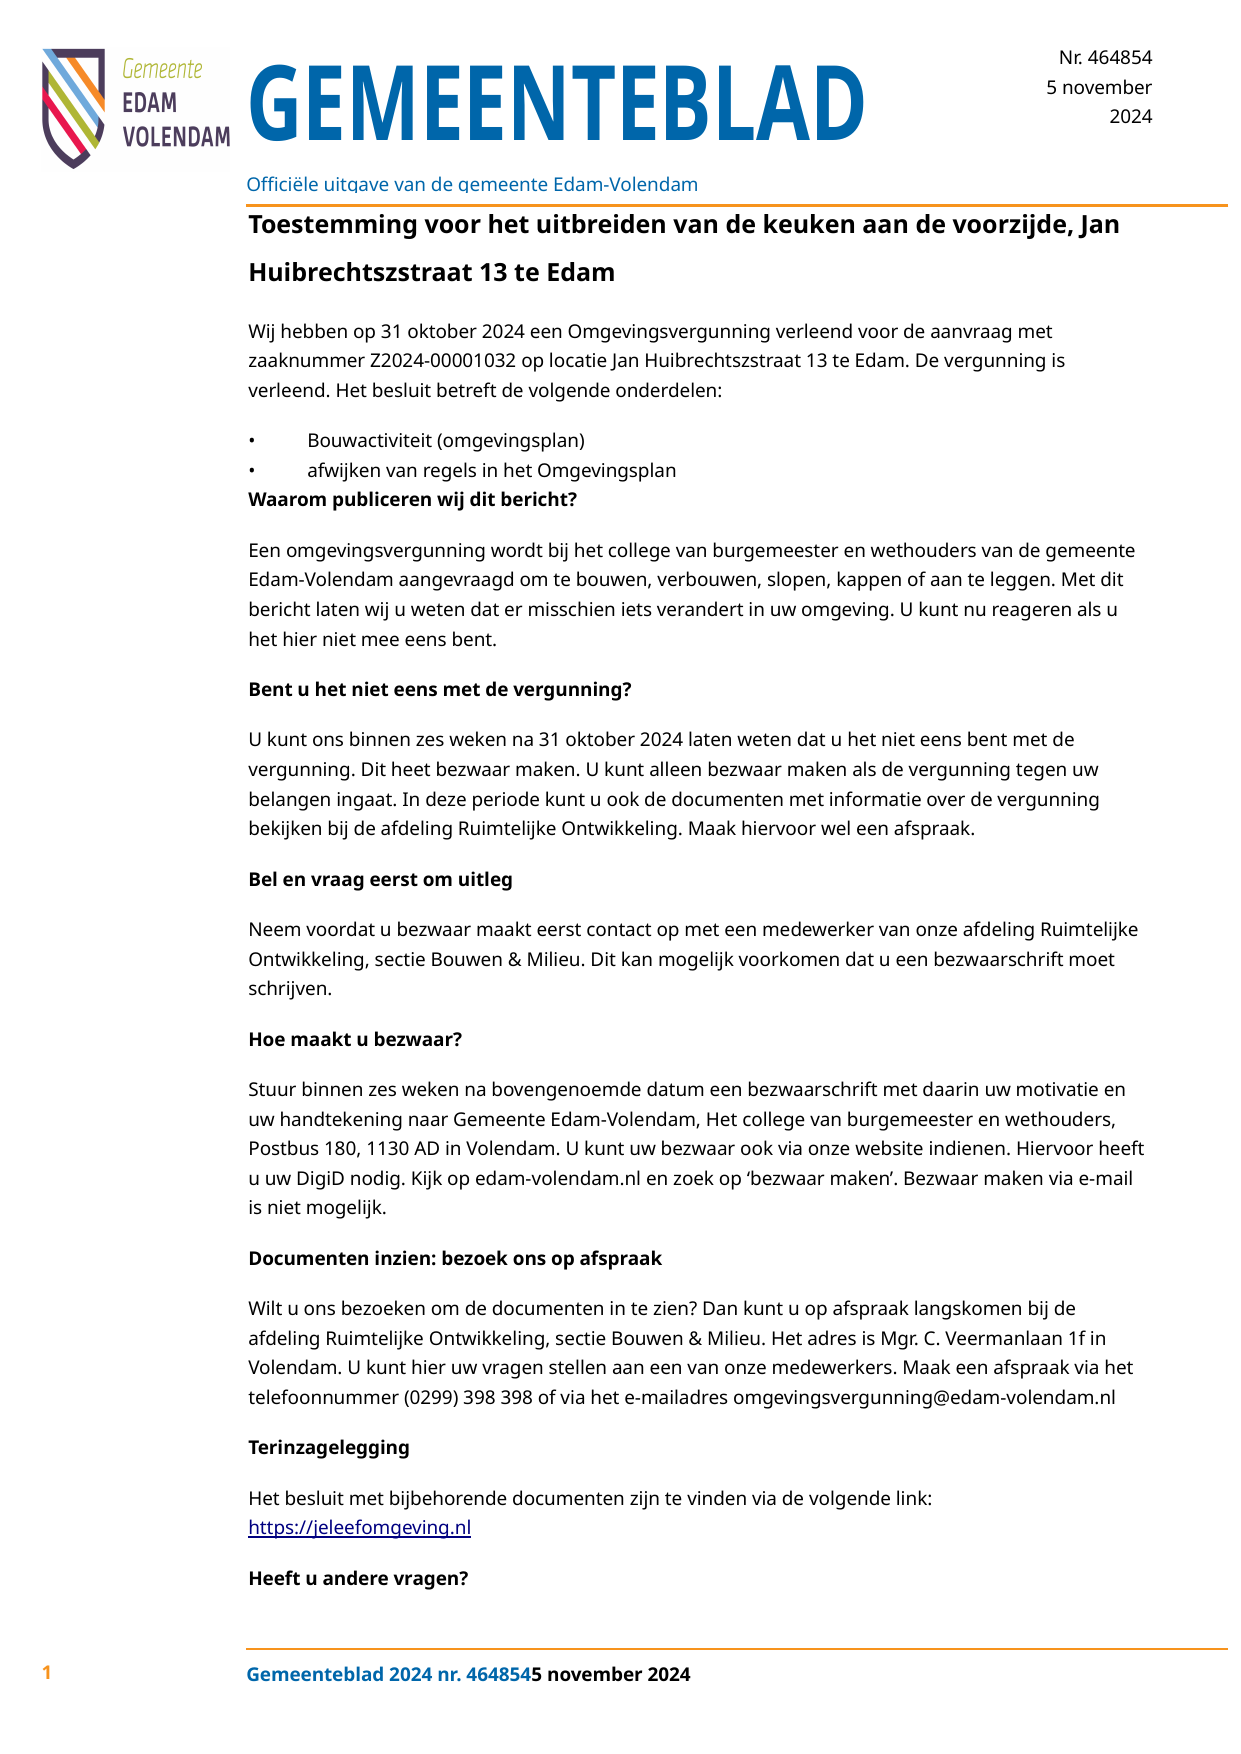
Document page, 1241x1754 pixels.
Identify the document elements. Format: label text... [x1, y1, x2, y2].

text Neem voordat u bezwaar maakt eerst contact op met een medewerker van onze afdeling Ruimtelijke Ontwikkeling, sectie Bouwen & Milieu. Dit kan mogelijk voorkomen dat u een bezwaarschrift moet schrijven. [248, 916, 1152, 1001]
text Heeft u andere vragen? [248, 1565, 1152, 1591]
text Waarom publiceren wij dit bericht? [248, 487, 1152, 512]
text Een omgevingsvergunning wordt bij het college van burgemeester en wethouders van de gemeente Edam-Volendam aangevraagd om te bouwen, verbouwen, slopen, kappen of aan te leggen. Met dit bericht laten wij u weten dat er misschien iets verandert in uw omgeving. U kunt nu reageren als u het hier niet mee eens bent. [248, 537, 1152, 652]
text Documenten inzien: bezoek ons op afspraak [248, 1245, 1152, 1271]
text Toestemming voor het uitbreiden van de keuken aan de voorzijde, Jan Huibrechtszstraat 13 te Edam [248, 207, 1152, 288]
list afwijken van regels in het Omgevingsplan [248, 457, 1152, 483]
text Terinzagelegging [248, 1434, 1152, 1460]
text Wij hebben op 31 oktober 2024 een Omgevingsvergunning verleend voor de aanvraag met zaaknummer Z2024-00001032 op locatie Jan Huibrechtszstraat 13 te Edam. De vergunning is verleend. Het besluit betreft de volgende onderdelen: [248, 318, 1152, 403]
text Bel en vraag eerst om uitleg [248, 866, 1152, 892]
picture [41, 47, 231, 172]
text Wilt u ons bezoeken om de documenten in te zien? Dan kunt u op afspraak langskomen bij de afdeling Ruimtelijke Ontwikkeling, sectie Bouwen & Milieu. Het adres is Mgr. C. Veermanlaan 1f in Volendam. U kunt hier uw vragen stellen aan een van onze medewerkers. Maak een afspraak via het telefoonnummer (0299) 398 398 of via het e-mailadres omgevingsvergunning@edam-volendam.nl [248, 1295, 1152, 1410]
text Bent u het niet eens met de vergunning? [248, 676, 1152, 702]
text Hoe maakt u bezwaar? [248, 1026, 1152, 1052]
text U kunt ons binnen zes weken na 31 oktober 2024 laten weten dat u het niet eens bent met de vergunning. Dit heet bezwaar maken. U kunt alleen bezwaar maken als de vergunning tegen uw belangen ingaat. In deze periode kunt u ook de documenten met informatie over de vergunning bekijken bij de afdeling Ruimtelijke Ontwikkeling. Maak hiervoor wel een afspraak. [248, 727, 1152, 841]
text Het besluit met bijbehorende documenten zijn te vinden via de volgende link: https://jeleefomgeving.nl [248, 1485, 1152, 1540]
text Stuur binnen zes weken na bovengenoemde datum een bezwaarschrift met daarin uw motivatie en uw handtekening naar Gemeente Edam-Volendam, Het college van burgemeester en wethouders, Postbus 180, 1130 AD in Volendam. U kunt uw bezwaar ook via onze website indienen. Hiervoor heeft u uw DigiD nodig. Kijk op edam-volendam.nl en zoek op ‘bezwaar maken’. Bezwaar maken via e-mail is niet mogelijk. [248, 1076, 1152, 1220]
list Bouwactiviteit (omgevingsplan) [248, 427, 1152, 453]
